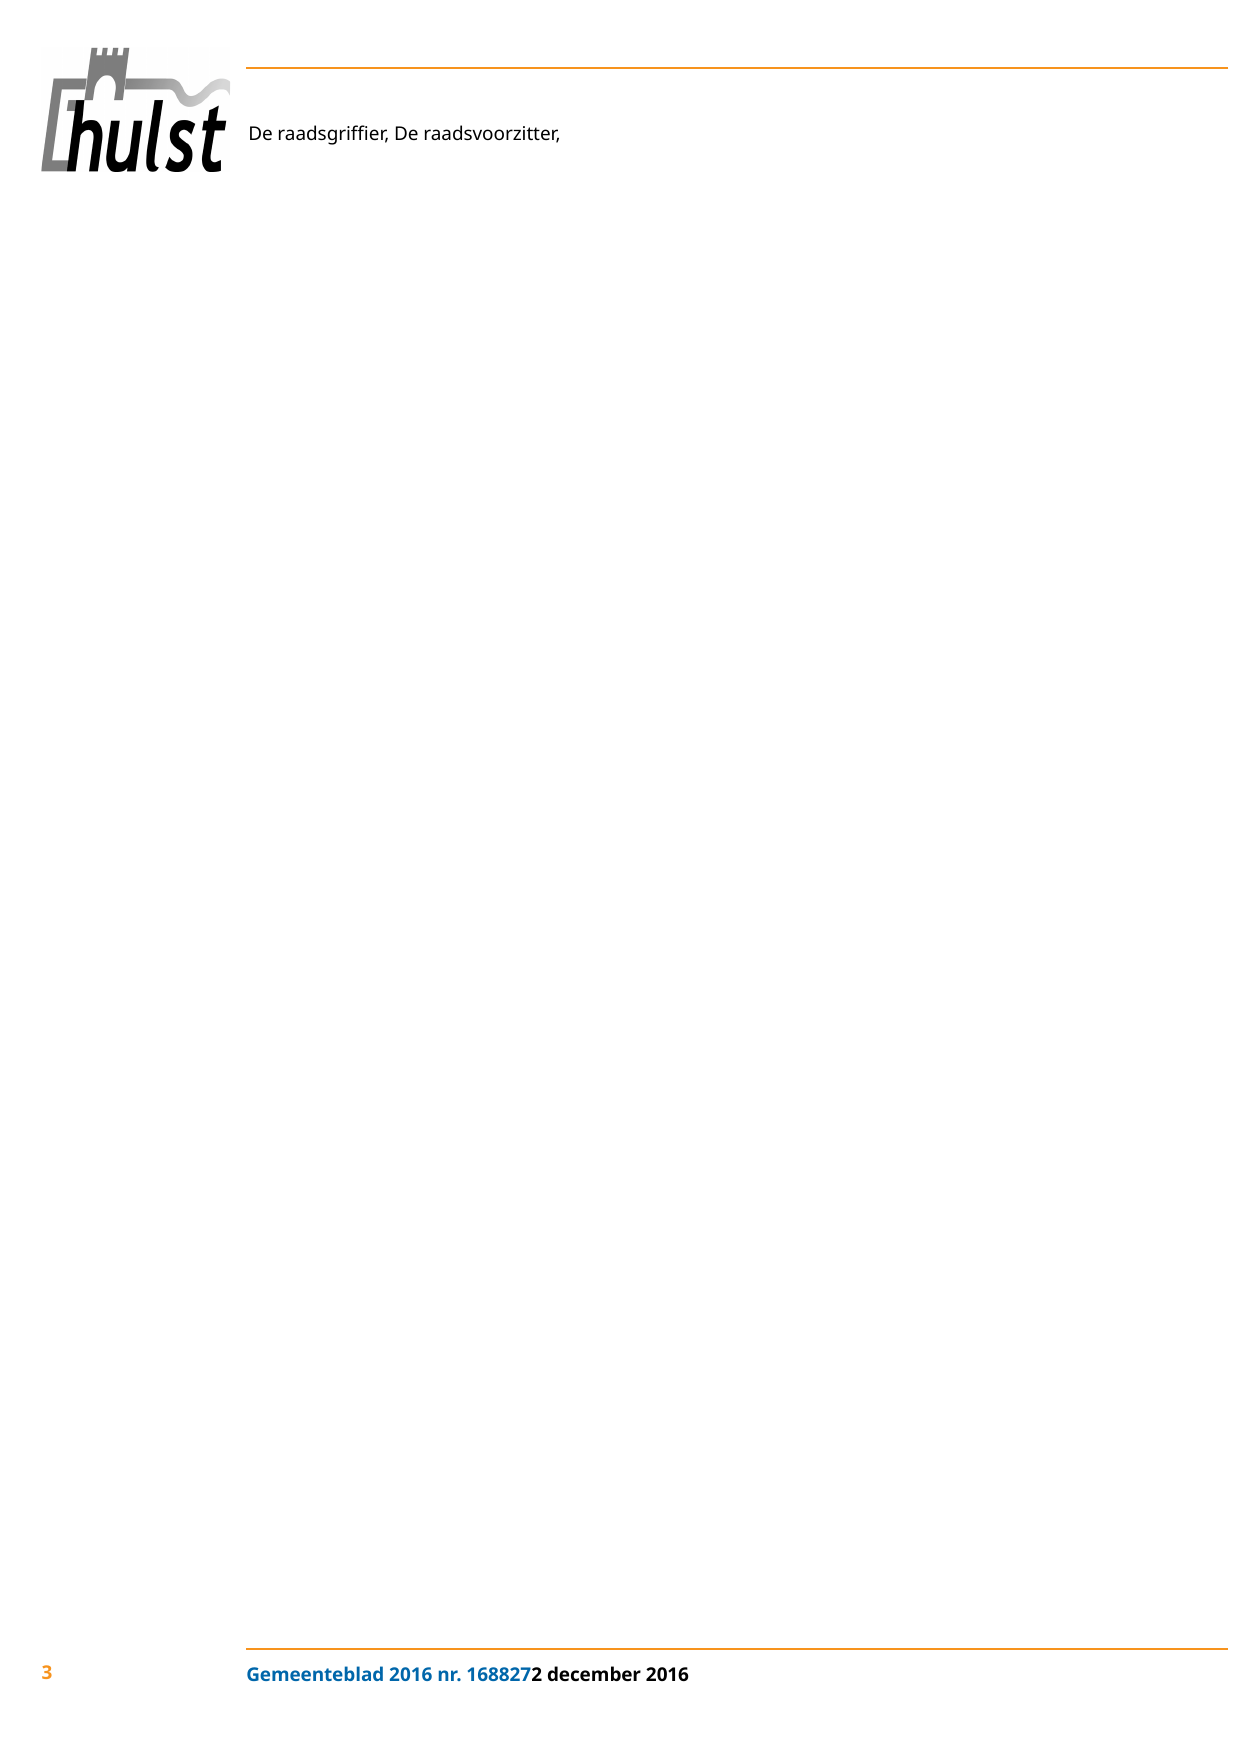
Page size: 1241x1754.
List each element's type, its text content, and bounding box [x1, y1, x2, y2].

picture [41, 47, 231, 172]
text De raadsgriffier, De raadsvoorzitter, [248, 121, 1152, 146]
